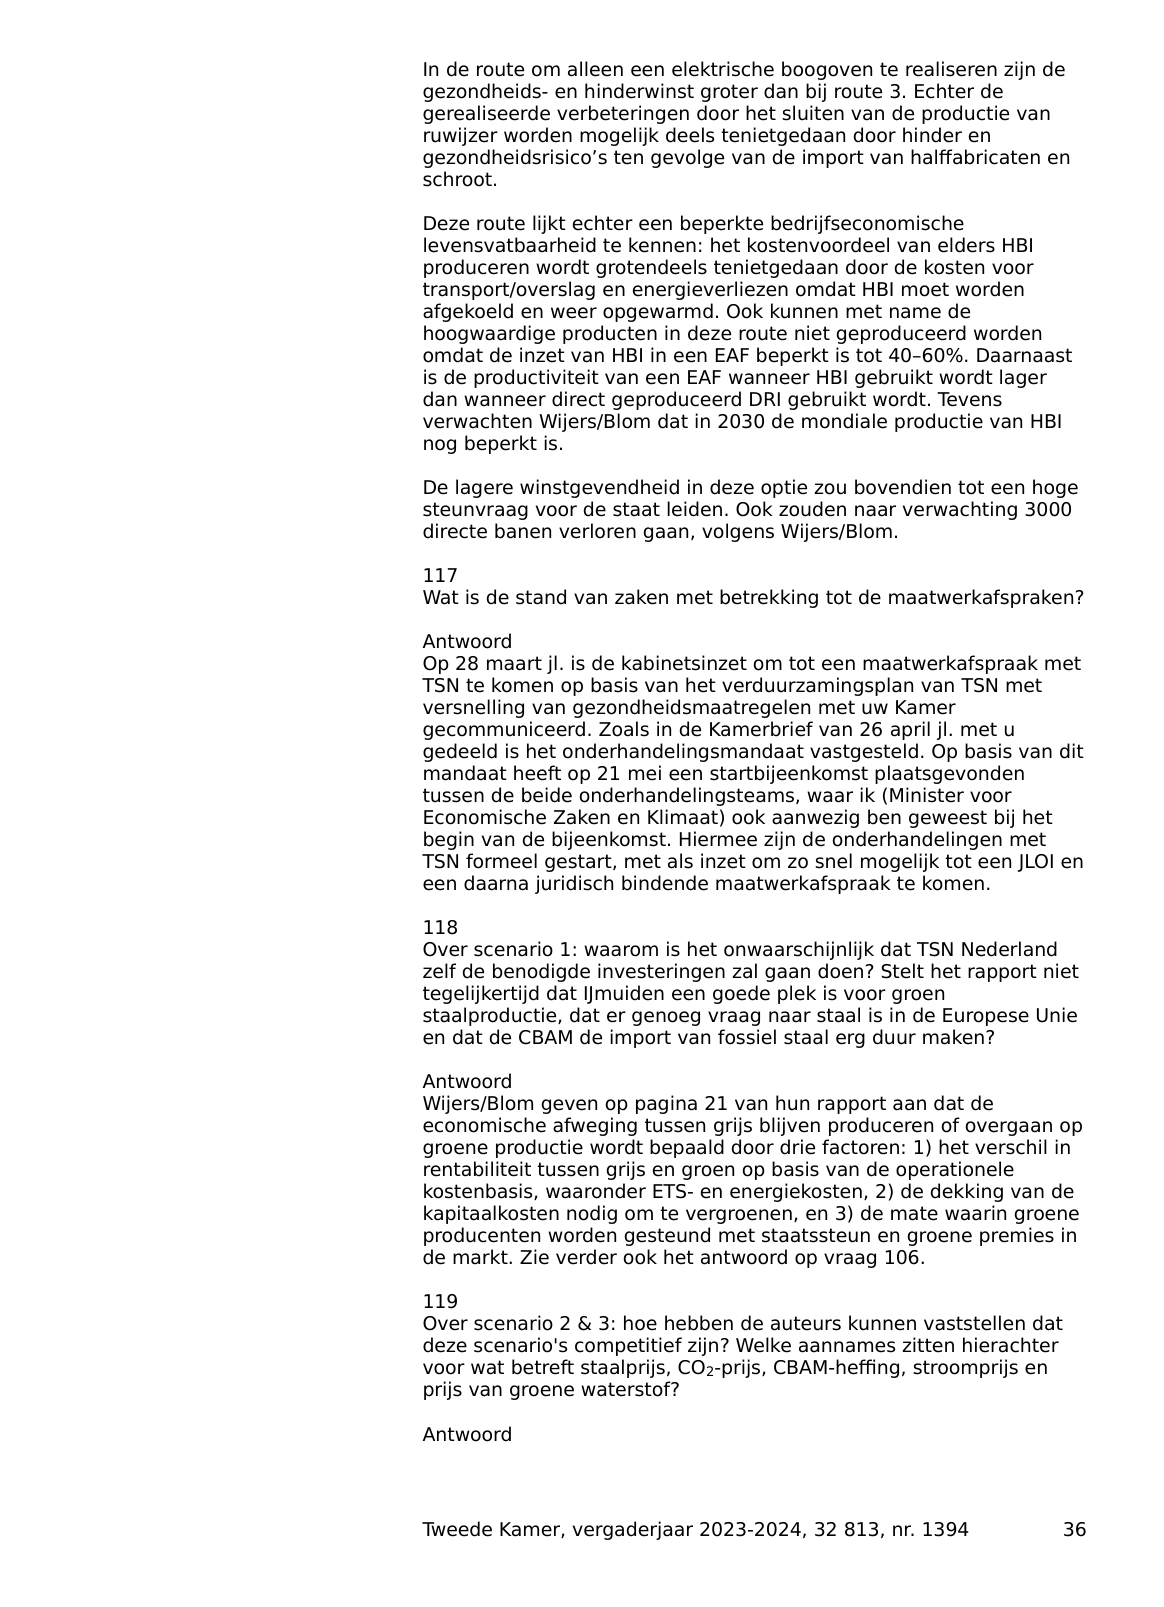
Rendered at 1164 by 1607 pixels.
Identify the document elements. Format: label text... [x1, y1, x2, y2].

text Deze route lijkt echter een beperkte bedrijfseconomische levensvatbaarheid te kennen: het kostenvoordeel van elders HBI produceren wordt grotendeels tenietgedaan door de kosten voor transport/overslag en energieverliezen omdat HBI moet worden afgekoeld en weer opgewarmd. Ook kunnen met name de hoogwaardige producten in deze route niet geproduceerd worden omdat de inzet van HBI in een EAF beperkt is tot 40–60%. Daarnaast is de productiviteit van een EAF wanneer HBI gebruikt wordt lager dan wanneer direct geproduceerd DRI gebruikt wordt. Tevens verwachten Wijers/Blom dat in 2030 de mondiale productie van HBI nog beperkt is. [422, 213, 1087, 455]
text Op 28 maart jl. is de kabinetsinzet om tot een maatwerkafspraak met TSN te komen op basis van het verduurzamingsplan van TSN met versnelling van gezondheidsmaatregelen met uw Kamer gecommuniceerd. Zoals in de Kamerbrief van 26 april jl. met u gedeeld is het onderhandelingsmandaat vastgesteld. Op basis van dit mandaat heeft op 21 mei een startbijeenkomst plaatsgevonden tussen de beide onderhandelingsteams, waar ik (Minister voor Economische Zaken en Klimaat) ook aanwezig ben geweest bij het begin van de bijeenkomst. Hiermee zijn de onderhandelingen met TSN formeel gestart, met als inzet om zo snel mogelijk tot een JLOI en een daarna juridisch bindende maatwerkafspraak te komen. [422, 653, 1087, 895]
text Over scenario 2 & 3: hoe hebben de auteurs kunnen vaststellen dat deze scenario's competitief zijn? Welke aannames zitten hierachter voor wat betreft staalprijs, CO2-prijs, CBAM-heffing, stroomprijs en prijs van groene waterstof? [422, 1313, 1087, 1401]
text Wijers/Blom geven op pagina 21 van hun rapport aan dat de economische afweging tussen grijs blijven produceren of overgaan op groene productie wordt bepaald door drie factoren: 1) het verschil in rentabiliteit tussen grijs en groen op basis van de operationele kostenbasis, waaronder ETS- en energiekosten, 2) de dekking van de kapitaalkosten nodig om te vergroenen, en 3) de mate waarin groene producenten worden gesteund met staatssteun en groene premies in de markt. Zie verder ook het antwoord op vraag 106. [422, 1093, 1087, 1269]
text 119 [422, 1291, 1087, 1313]
text Antwoord [422, 1071, 1087, 1093]
text Antwoord [422, 631, 1087, 653]
text 118 [422, 917, 1087, 939]
text De lagere winstgevendheid in deze optie zou bovendien tot een hoge steunvraag voor de staat leiden. Ook zouden naar verwachting 3000 directe banen verloren gaan, volgens Wijers/Blom. [422, 477, 1087, 543]
text Over scenario 1: waarom is het onwaarschijnlijk dat TSN Nederland zelf de benodigde investeringen zal gaan doen? Stelt het rapport niet tegelijkertijd dat IJmuiden een goede plek is voor groen staalproductie, dat er genoeg vraag naar staal is in de Europese Unie en dat de CBAM de import van fossiel staal erg duur maken? [422, 939, 1087, 1049]
text 117 [422, 565, 1087, 587]
text Antwoord [422, 1423, 1087, 1445]
text Wat is de stand van zaken met betrekking tot de maatwerkafspraken? [422, 587, 1087, 609]
text In de route om alleen een elektrische boogoven te realiseren zijn de gezondheids- en hinderwinst groter dan bij route 3. Echter de gerealiseerde verbeteringen door het sluiten van de productie van ruwijzer worden mogelijk deels tenietgedaan door hinder en gezondheidsrisico’s ten gevolge van de import van halffabricaten en schroot. [422, 59, 1087, 191]
